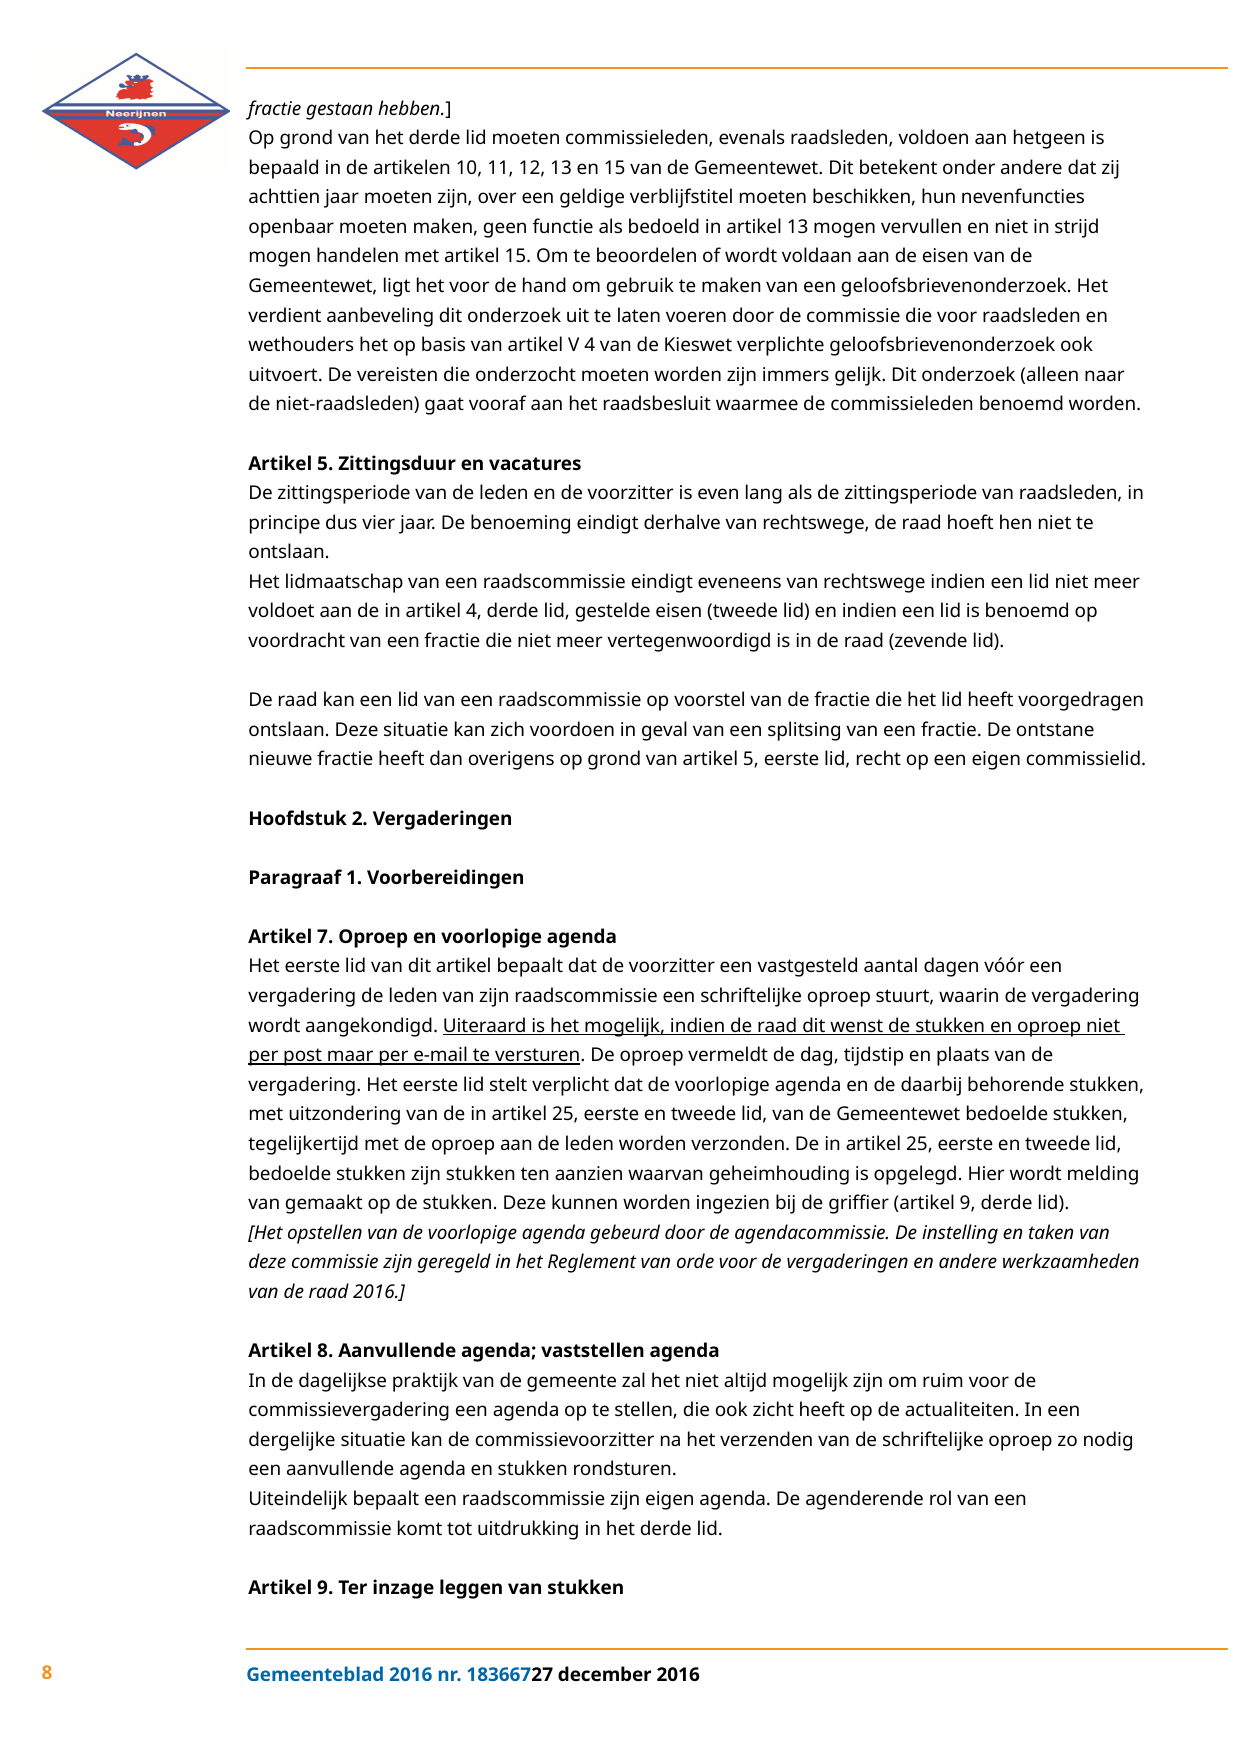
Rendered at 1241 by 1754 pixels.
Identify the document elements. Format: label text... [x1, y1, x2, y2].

text De raad kan een lid van een raadscommissie op voorstel van de fractie die het lid heeft voorgedragen ontslaan. Deze situatie kan zich voordoen in geval van een splitsing van een fractie. De ontstane nieuwe fractie heeft dan overigens op grond van artikel 5, eerste lid, recht op een eigen commissielid. [248, 686, 1152, 771]
picture [41, 47, 231, 172]
text Het eerste lid van dit artikel bepaalt dat de voorzitter een vastgesteld aantal dagen vóór een vergadering de leden van zijn raadscommissie een schriftelijke oproep stuurt, waarin de vergadering wordt aangekondigd. Uiteraard is het mogelijk, indien de raad dit wenst de stukken en oproep niet per post maar per e-mail te versturen. De oproep vermeldt de dag, tijdstip en plaats van de vergadering. Het eerste lid stelt verplicht dat de voorlopige agenda en de daarbij behorende stukken, met uitzondering van de in artikel 25, eerste en tweede lid, van de Gemeentewet bedoelde stukken, tegelijkertijd met de oproep aan de leden worden verzonden. De in artikel 25, eerste en tweede lid, bedoelde stukken zijn stukken ten aanzien waarvan geheimhouding is opgelegd. Hier wordt melding van gemaakt op de stukken. Deze kunnen worden ingezien bij de griffier (artikel 9, derde lid). [248, 953, 1152, 1215]
text Paragraaf 1. Voorbereidingen [248, 864, 1152, 890]
text De zittingsperiode van de leden en de voorzitter is even lang als de zittingsperiode van raadsleden, in principe dus vier jaar. De benoeming eindigt derhalve van rechtswege, de raad hoeft hen niet te ontslaan. [248, 479, 1152, 564]
text Op grond van het derde lid moeten commissieleden, evenals raadsleden, voldoen aan hetgeen is bepaald in de artikelen 10, 11, 12, 13 en 15 van de Gemeentewet. Dit betekent onder andere dat zij achttien jaar moeten zijn, over een geldige verblijfstitel moeten beschikken, hun nevenfuncties openbaar moeten maken, geen functie als bedoeld in artikel 13 mogen vervullen en niet in strijd mogen handelen met artikel 15. Om te beoordelen of wordt voldaan aan de eisen van de Gemeentewet, ligt het voor de hand om gebruik te maken van een geloofsbrievenonderzoek. Het verdient aanbeveling dit onderzoek uit te laten voeren door de commissie die voor raadsleden en wethouders het op basis van artikel V 4 van de Kieswet verplichte geloofsbrievenonderzoek ook uitvoert. De vereisten die onderzocht moeten worden zijn immers gelijk. Dit onderzoek (alleen naar de niet-raadsleden) gaat vooraf aan het raadsbesluit waarmee de commissieleden benoemd worden. [248, 124, 1152, 416]
text In de dagelijkse praktijk van de gemeente zal het niet altijd mogelijk zijn om ruim voor de commissievergadering een agenda op te stellen, die ook zicht heeft op de actualiteiten. In een dergelijke situatie kan de commissievoorzitter na het verzenden van de schriftelijke oproep zo nodig een aanvullende agenda en stukken rondsturen. [248, 1367, 1152, 1481]
text Artikel 5. Zittingsduur en vacatures [248, 450, 1152, 476]
text Artikel 9. Ter inzage leggen van stukken [248, 1574, 1152, 1600]
text [Het opstellen van de voorlopige agenda gebeurd door de agendacommissie. De instelling en taken van deze commissie zijn geregeld in het Reglement van orde voor de vergaderingen en andere werkzaamheden van de raad 2016.] [248, 1219, 1152, 1304]
text Artikel 8. Aanvullende agenda; vaststellen agenda [248, 1337, 1152, 1363]
text Artikel 7. Oproep en voorlopige agenda [248, 923, 1152, 949]
text Uiteindelijk bepaalt een raadscommissie zijn eigen agenda. De agenderende rol van een raadscommissie komt tot uitdrukking in het derde lid. [248, 1485, 1152, 1541]
text Hoofdstuk 2. Vergaderingen [248, 805, 1152, 831]
text fractie gestaan hebben.] [248, 95, 1152, 121]
text Het lidmaatschap van een raadscommissie eindigt eveneens van rechtswege indien een lid niet meer voldoet aan de in artikel 4, derde lid, gestelde eisen (tweede lid) en indien een lid is benoemd op voordracht van een fractie die niet meer vertegenwoordigd is in de raad (zevende lid). [248, 568, 1152, 653]
